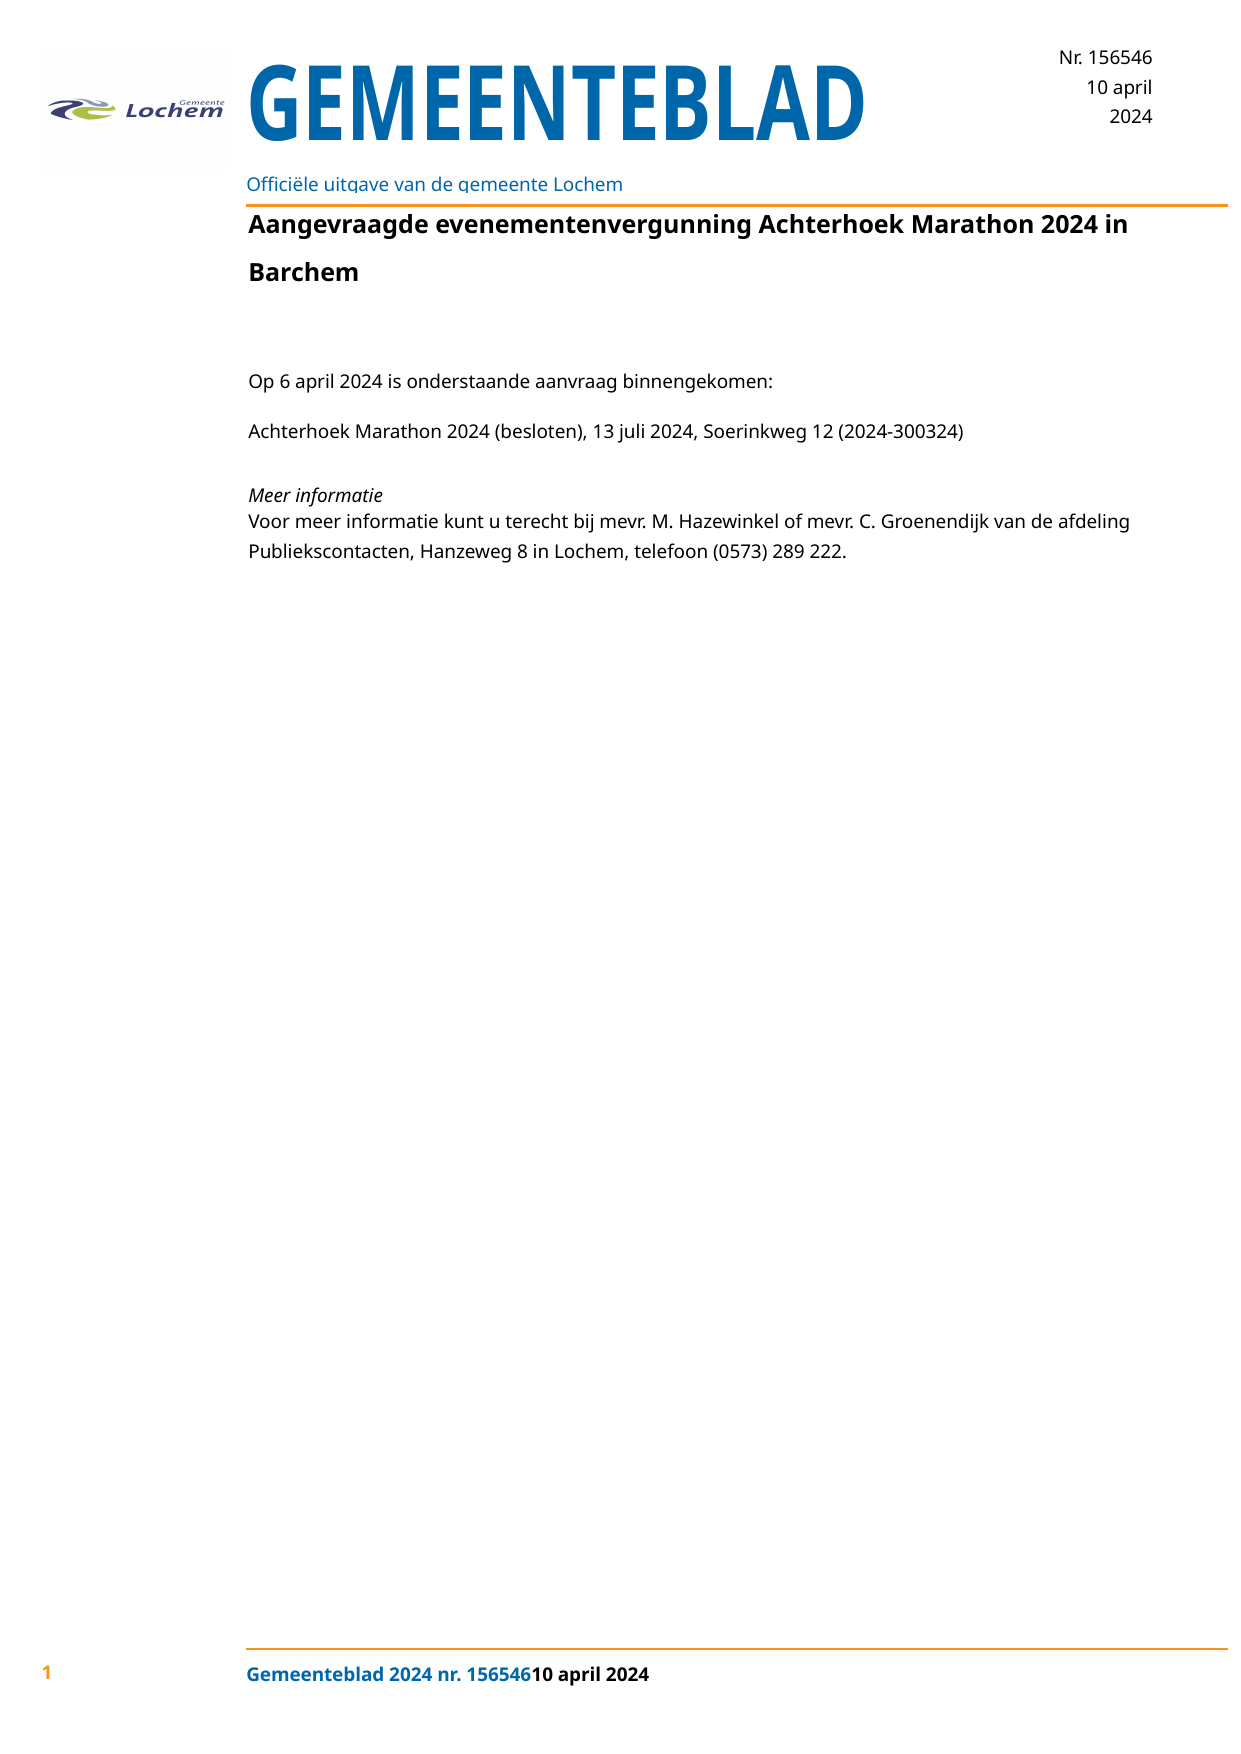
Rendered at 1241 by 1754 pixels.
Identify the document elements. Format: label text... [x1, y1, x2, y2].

text Op 6 april 2024 is onderstaande aanvraag binnengekomen: [248, 368, 1152, 394]
text Meer informatie [248, 483, 1152, 508]
picture [41, 47, 231, 172]
text Aangevraagde evenementenvergunning Achterhoek Marathon 2024 in Barchem [248, 207, 1152, 288]
text Voor meer informatie kunt u terecht bij mevr. M. Hazewinkel of mevr. C. Groenendijk van de afdeling Publiekscontacten, Hanzeweg 8 in Lochem, telefoon (0573) 289 222. [248, 508, 1152, 564]
text Achterhoek Marathon 2024 (besloten), 13 juli 2024, Soerinkweg 12 (2024-300324) [248, 419, 1152, 444]
